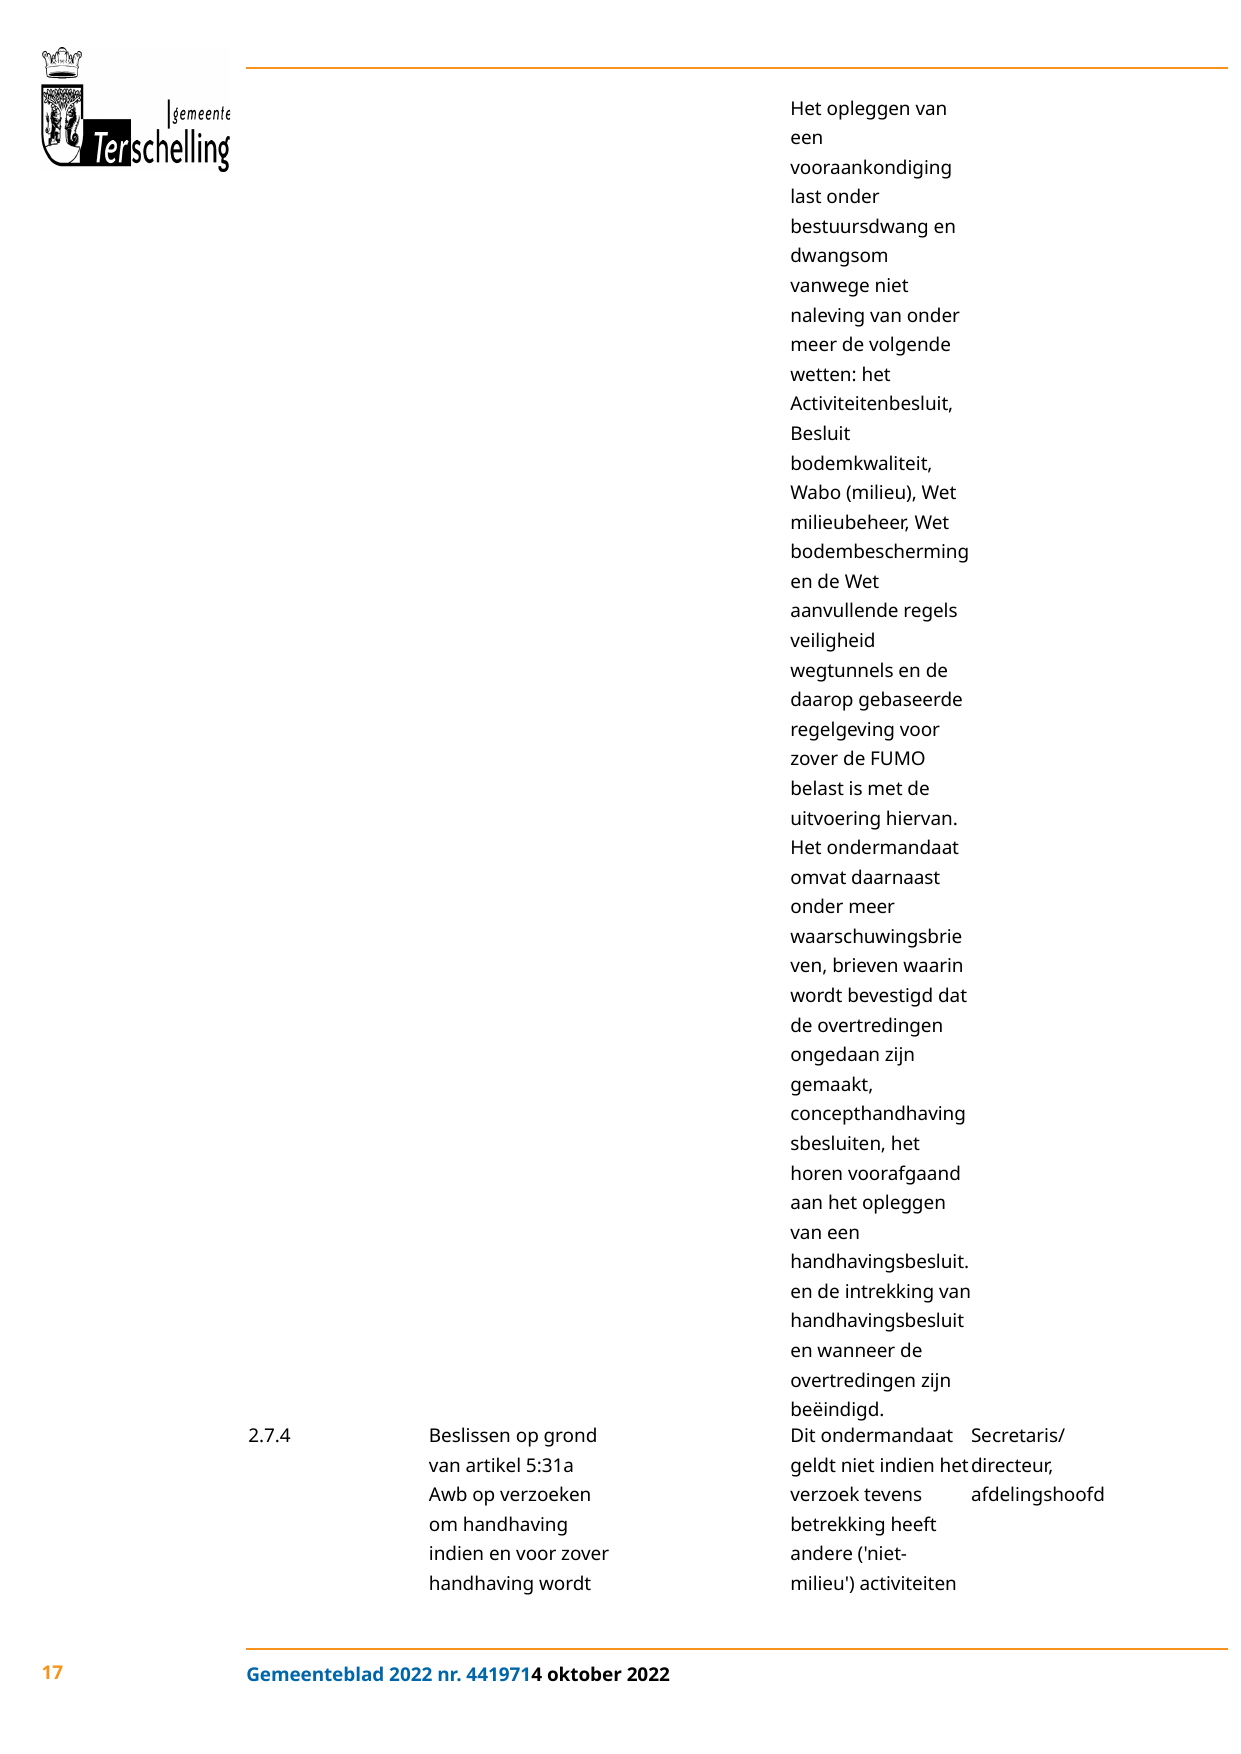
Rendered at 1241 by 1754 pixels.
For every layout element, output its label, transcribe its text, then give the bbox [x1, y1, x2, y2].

table_cell [971, 95, 1152, 1422]
table_cell [248, 95, 429, 1422]
table_cell Het opleggen van een vooraankondiging last onder bestuursdwang en dwangsom vanwege niet naleving van onder meer de volgende wetten: het Activiteitenbesluit, Besluit bodemkwaliteit, Wabo (milieu), Wet milieubeheer, Wet bodembescherming en de Wet aanvullende regels veiligheid wegtunnels en de daarop gebaseerde regelgeving voor zover de FUMO belast is met de uitvoering hiervan. Het ondermandaat omvat daarnaast onder meer waarschuwingsbrieven, brieven waarin wordt bevestigd dat de overtredingen ongedaan zijn gemaakt, concepthandhavingsbesluiten, het horen voorafgaand aan het opleggen van een handhavingsbesluit. en de intrekking van handhavingsbesluiten wanneer de overtredingen zijn beëindigd. [790, 95, 971, 1422]
table_cell Beslissen op grond van artikel 5:31a Awb op verzoeken om handhaving indien en voor zover handhaving wordt [429, 1422, 609, 1596]
table_cell Dit ondermandaat geldt niet indien het verzoek tevens betrekking heeft andere ('niet-milieu') activiteiten [790, 1422, 971, 1596]
picture [41, 47, 231, 172]
table_cell [609, 1422, 790, 1596]
table_cell [609, 95, 790, 1422]
table_cell [429, 95, 609, 1422]
table_cell 2.7.4 [248, 1422, 429, 1596]
table_cell Secretaris/ directeur, afdelingshoofd [971, 1422, 1152, 1596]
